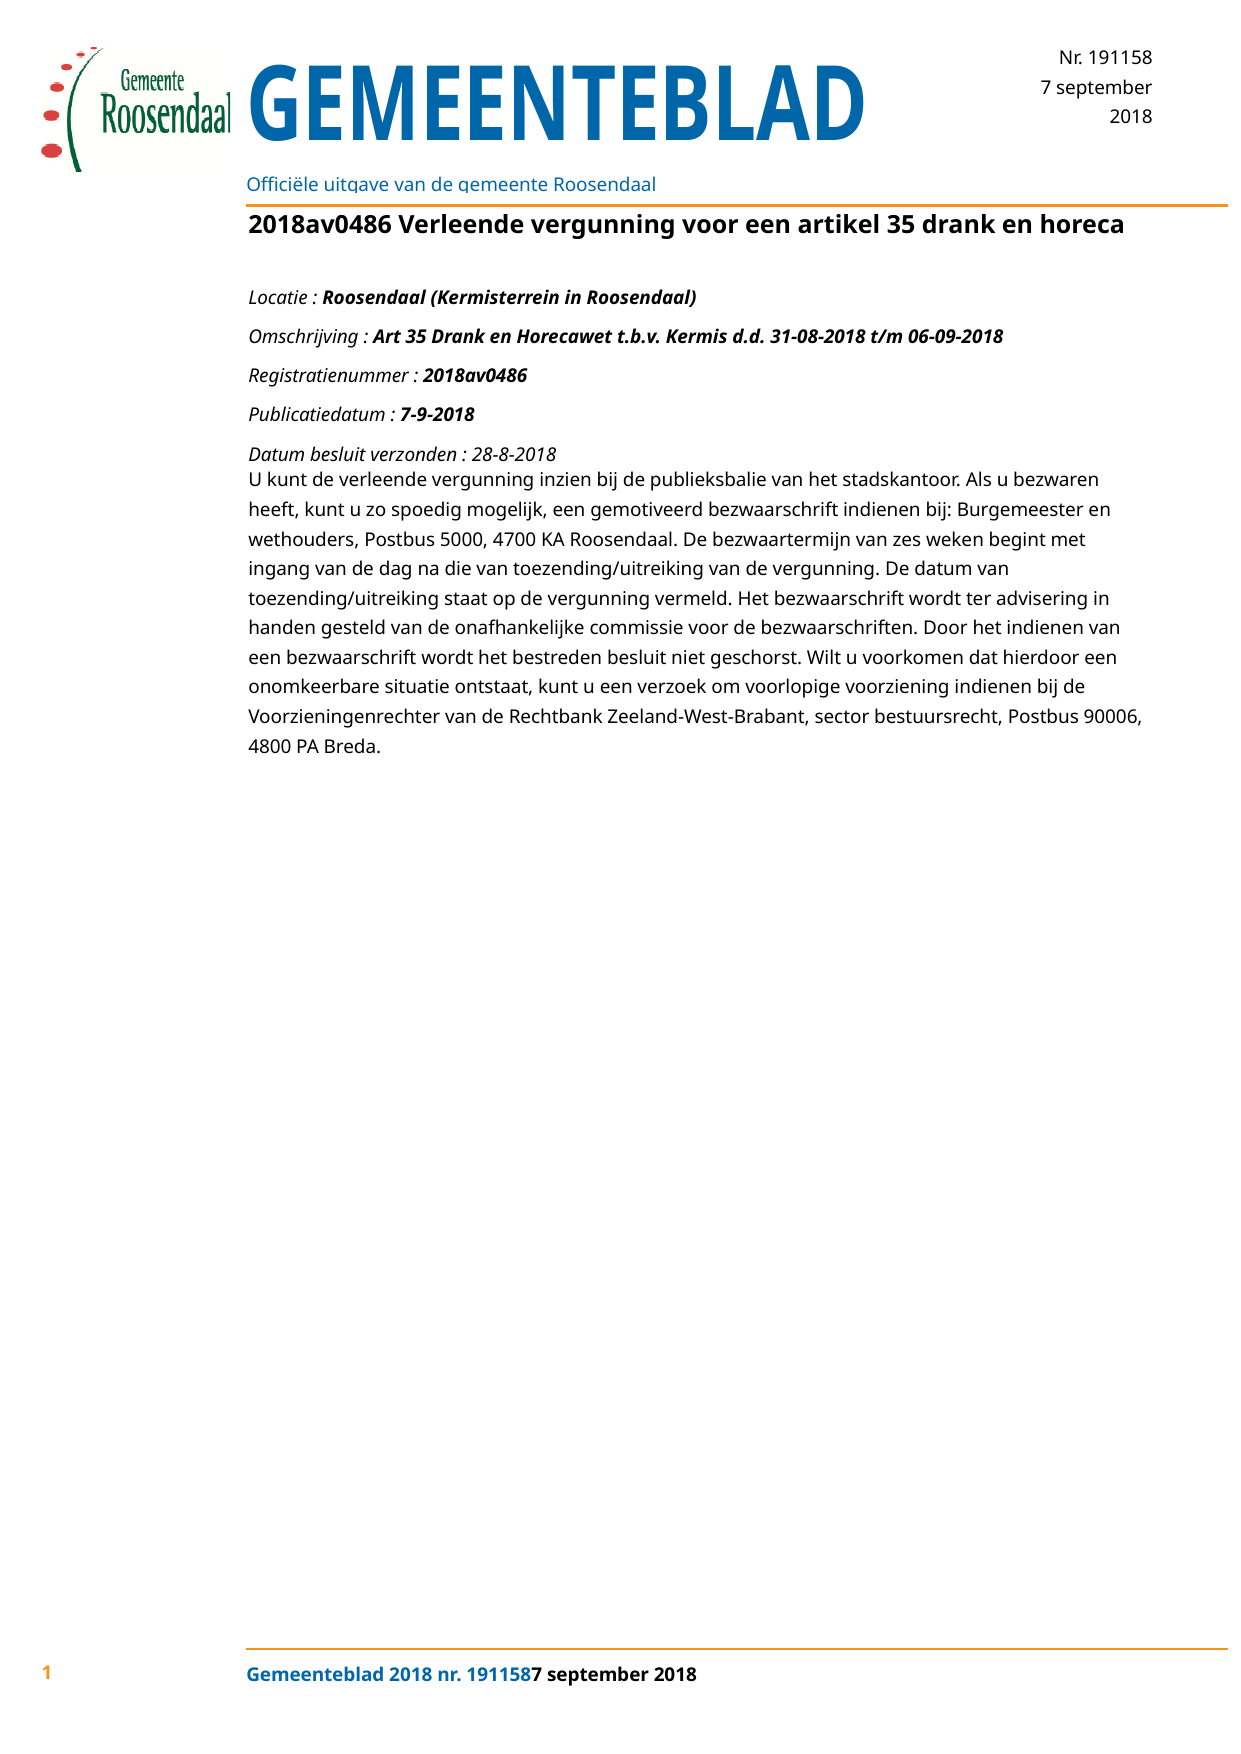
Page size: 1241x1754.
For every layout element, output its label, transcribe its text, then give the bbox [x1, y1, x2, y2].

text Locatie : Roosendaal (Kermisterrein in Roosendaal) [248, 284, 1152, 309]
picture [41, 47, 231, 172]
text Registratienummer : 2018av0486 [248, 362, 1152, 388]
text Omschrijving : Art 35 Drank en Horecawet t.b.v. Kermis d.d. 31-08-2018 t/m 06-09-2018 [248, 323, 1152, 349]
text Datum besluit verzonden : 28-8-2018 [248, 441, 1152, 467]
text Publicatiedatum : 7-9-2018 [248, 402, 1152, 427]
text 2018av0486 Verleende vergunning voor een artikel 35 drank en horeca [248, 207, 1152, 241]
text U kunt de verleende vergunning inzien bij de publieksbalie van het stadskantoor. Als u bezwaren heeft, kunt u zo spoedig mogelijk, een gemotiveerd bezwaarschrift indienen bij: Burgemeester en wethouders, Postbus 5000, 4700 KA Roosendaal. De bezwaartermijn van zes weken begint met ingang van de dag na die van toezending/uitreiking van de vergunning. De datum van toezending/uitreiking staat op de vergunning vermeld. Het bezwaarschrift wordt ter advisering in handen gesteld van de onafhankelijke commissie voor de bezwaarschriften. Door het indienen van een bezwaarschrift wordt het bestreden besluit niet geschorst. Wilt u voorkomen dat hierdoor een onomkeerbare situatie ontstaat, kunt u een verzoek om voorlopige voorziening indienen bij de Voorzieningenrechter van de Rechtbank Zeeland-West-Brabant, sector bestuursrecht, Postbus 90006, 4800 PA Breda. [248, 467, 1152, 759]
